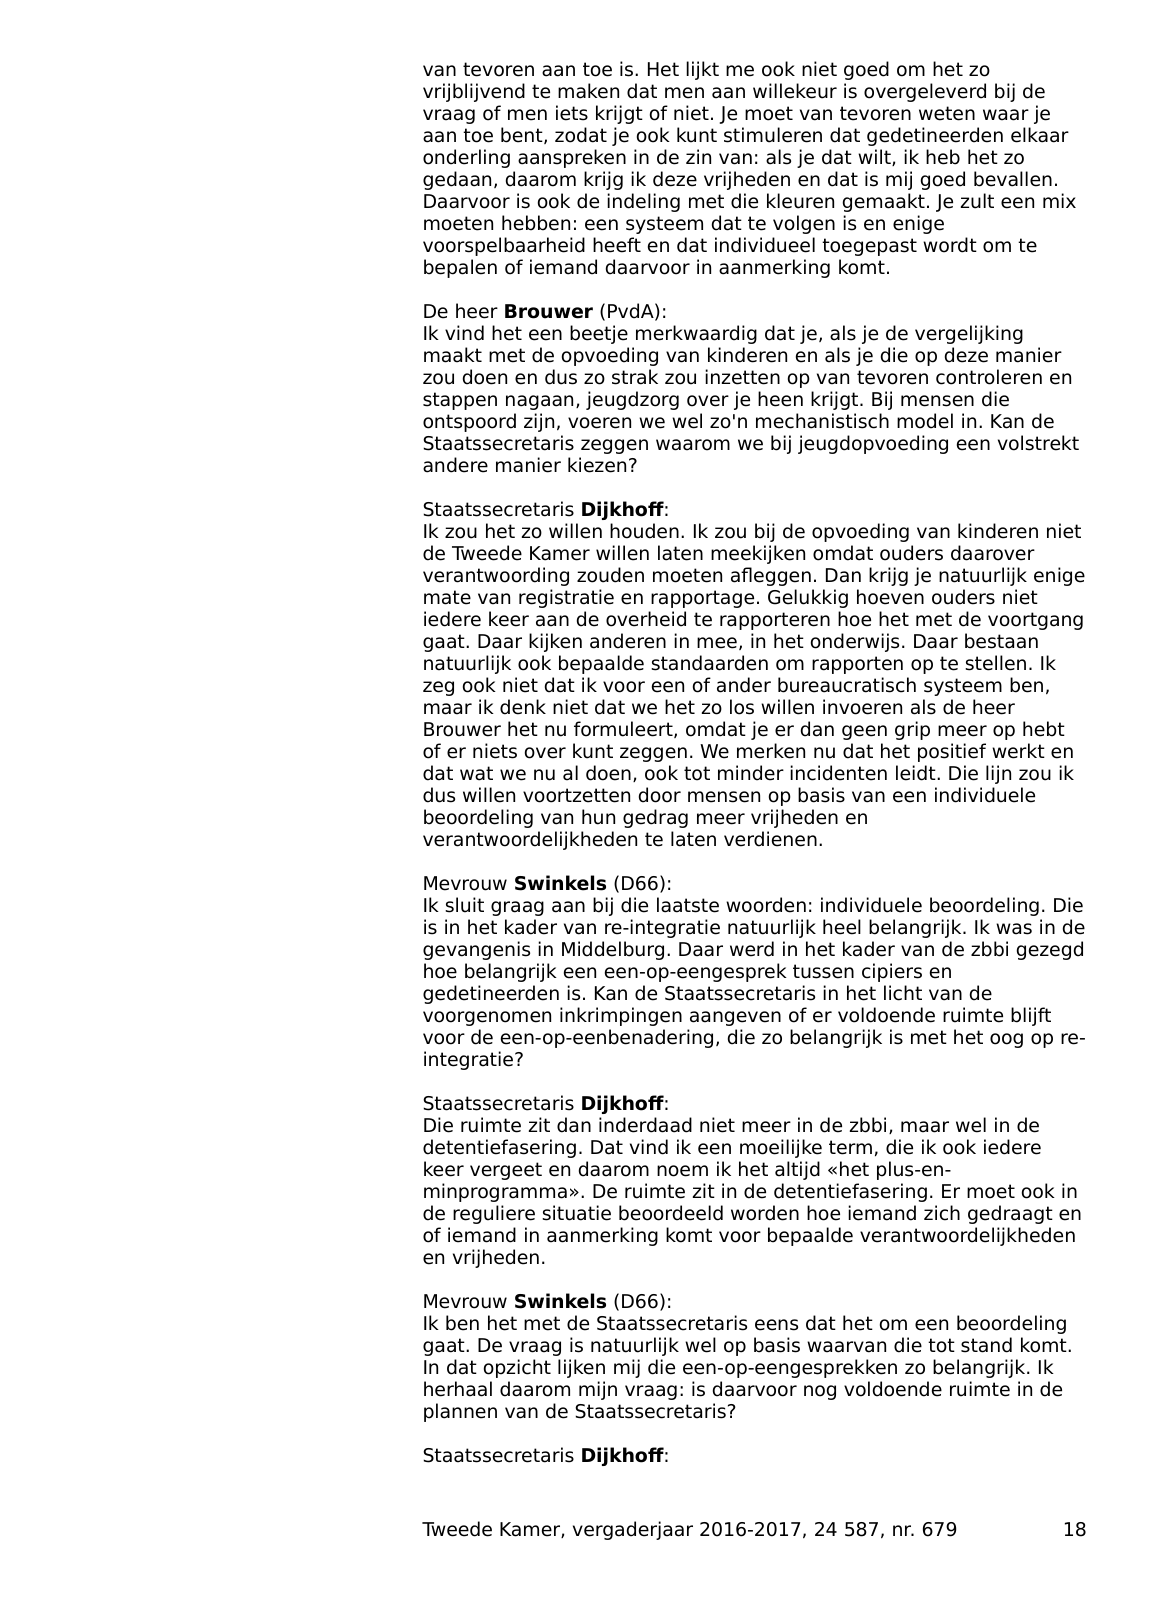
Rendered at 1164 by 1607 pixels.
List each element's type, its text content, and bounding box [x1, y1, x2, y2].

text De heer Brouwer (PvdA): [422, 301, 1087, 323]
text Ik sluit graag aan bij die laatste woorden: individuele beoordeling. Die is in het kader van re-integratie natuurlijk heel belangrijk. Ik was in de gevangenis in Middelburg. Daar werd in het kader van de zbbi gezegd hoe belangrijk een een-op-eengesprek tussen cipiers en gedetineerden is. Kan de Staatssecretaris in het licht van de voorgenomen inkrimpingen aangeven of er voldoende ruimte blijft voor de een-op-eenbenadering, die zo belangrijk is met het oog op re-integratie? [422, 895, 1087, 1071]
text Mevrouw Swinkels (D66): [422, 873, 1087, 895]
text Staatssecretaris Dijkhoff: [422, 499, 1087, 521]
text Ik vind het een beetje merkwaardig dat je, als je de vergelijking maakt met de opvoeding van kinderen en als je die op deze manier zou doen en dus zo strak zou inzetten op van tevoren controleren en stappen nagaan, jeugdzorg over je heen krijgt. Bij mensen die ontspoord zijn, voeren we wel zo'n mechanistisch model in. Kan de Staatssecretaris zeggen waarom we bij jeugdopvoeding een volstrekt andere manier kiezen? [422, 323, 1087, 477]
text Mevrouw Swinkels (D66): [422, 1291, 1087, 1313]
text Staatssecretaris Dijkhoff: [422, 1445, 1087, 1467]
text Die ruimte zit dan inderdaad niet meer in de zbbi, maar wel in de detentiefasering. Dat vind ik een moeilijke term, die ik ook iedere keer vergeet en daarom noem ik het altijd «het plus-en-minprogramma». De ruimte zit in de detentiefasering. Er moet ook in de reguliere situatie beoordeeld worden hoe iemand zich gedraagt en of iemand in aanmerking komt voor bepaalde verantwoordelijkheden en vrijheden. [422, 1115, 1087, 1269]
text van tevoren aan toe is. Het lijkt me ook niet goed om het zo vrijblijvend te maken dat men aan willekeur is overgeleverd bij de vraag of men iets krijgt of niet. Je moet van tevoren weten waar je aan toe bent, zodat je ook kunt stimuleren dat gedetineerden elkaar onderling aanspreken in de zin van: als je dat wilt, ik heb het zo gedaan, daarom krijg ik deze vrijheden en dat is mij goed bevallen. Daarvoor is ook de indeling met die kleuren gemaakt. Je zult een mix moeten hebben: een systeem dat te volgen is en enige voorspelbaarheid heeft en dat individueel toegepast wordt om te bepalen of iemand daarvoor in aanmerking komt. [422, 59, 1087, 279]
text Ik ben het met de Staatssecretaris eens dat het om een beoordeling gaat. De vraag is natuurlijk wel op basis waarvan die tot stand komt. In dat opzicht lijken mij die een-op-eengesprekken zo belangrijk. Ik herhaal daarom mijn vraag: is daarvoor nog voldoende ruimte in de plannen van de Staatssecretaris? [422, 1313, 1087, 1423]
text Ik zou het zo willen houden. Ik zou bij de opvoeding van kinderen niet de Tweede Kamer willen laten meekijken omdat ouders daarover verantwoording zouden moeten afleggen. Dan krijg je natuurlijk enige mate van registratie en rapportage. Gelukkig hoeven ouders niet iedere keer aan de overheid te rapporteren hoe het met de voortgang gaat. Daar kijken anderen in mee, in het onderwijs. Daar bestaan natuurlijk ook bepaalde standaarden om rapporten op te stellen. Ik zeg ook niet dat ik voor een of ander bureaucratisch systeem ben, maar ik denk niet dat we het zo los willen invoeren als de heer Brouwer het nu formuleert, omdat je er dan geen grip meer op hebt of er niets over kunt zeggen. We merken nu dat het positief werkt en dat wat we nu al doen, ook tot minder incidenten leidt. Die lijn zou ik dus willen voortzetten door mensen op basis van een individuele beoordeling van hun gedrag meer vrijheden en verantwoordelijkheden te laten verdienen. [422, 521, 1087, 851]
text Staatssecretaris Dijkhoff: [422, 1093, 1087, 1115]
